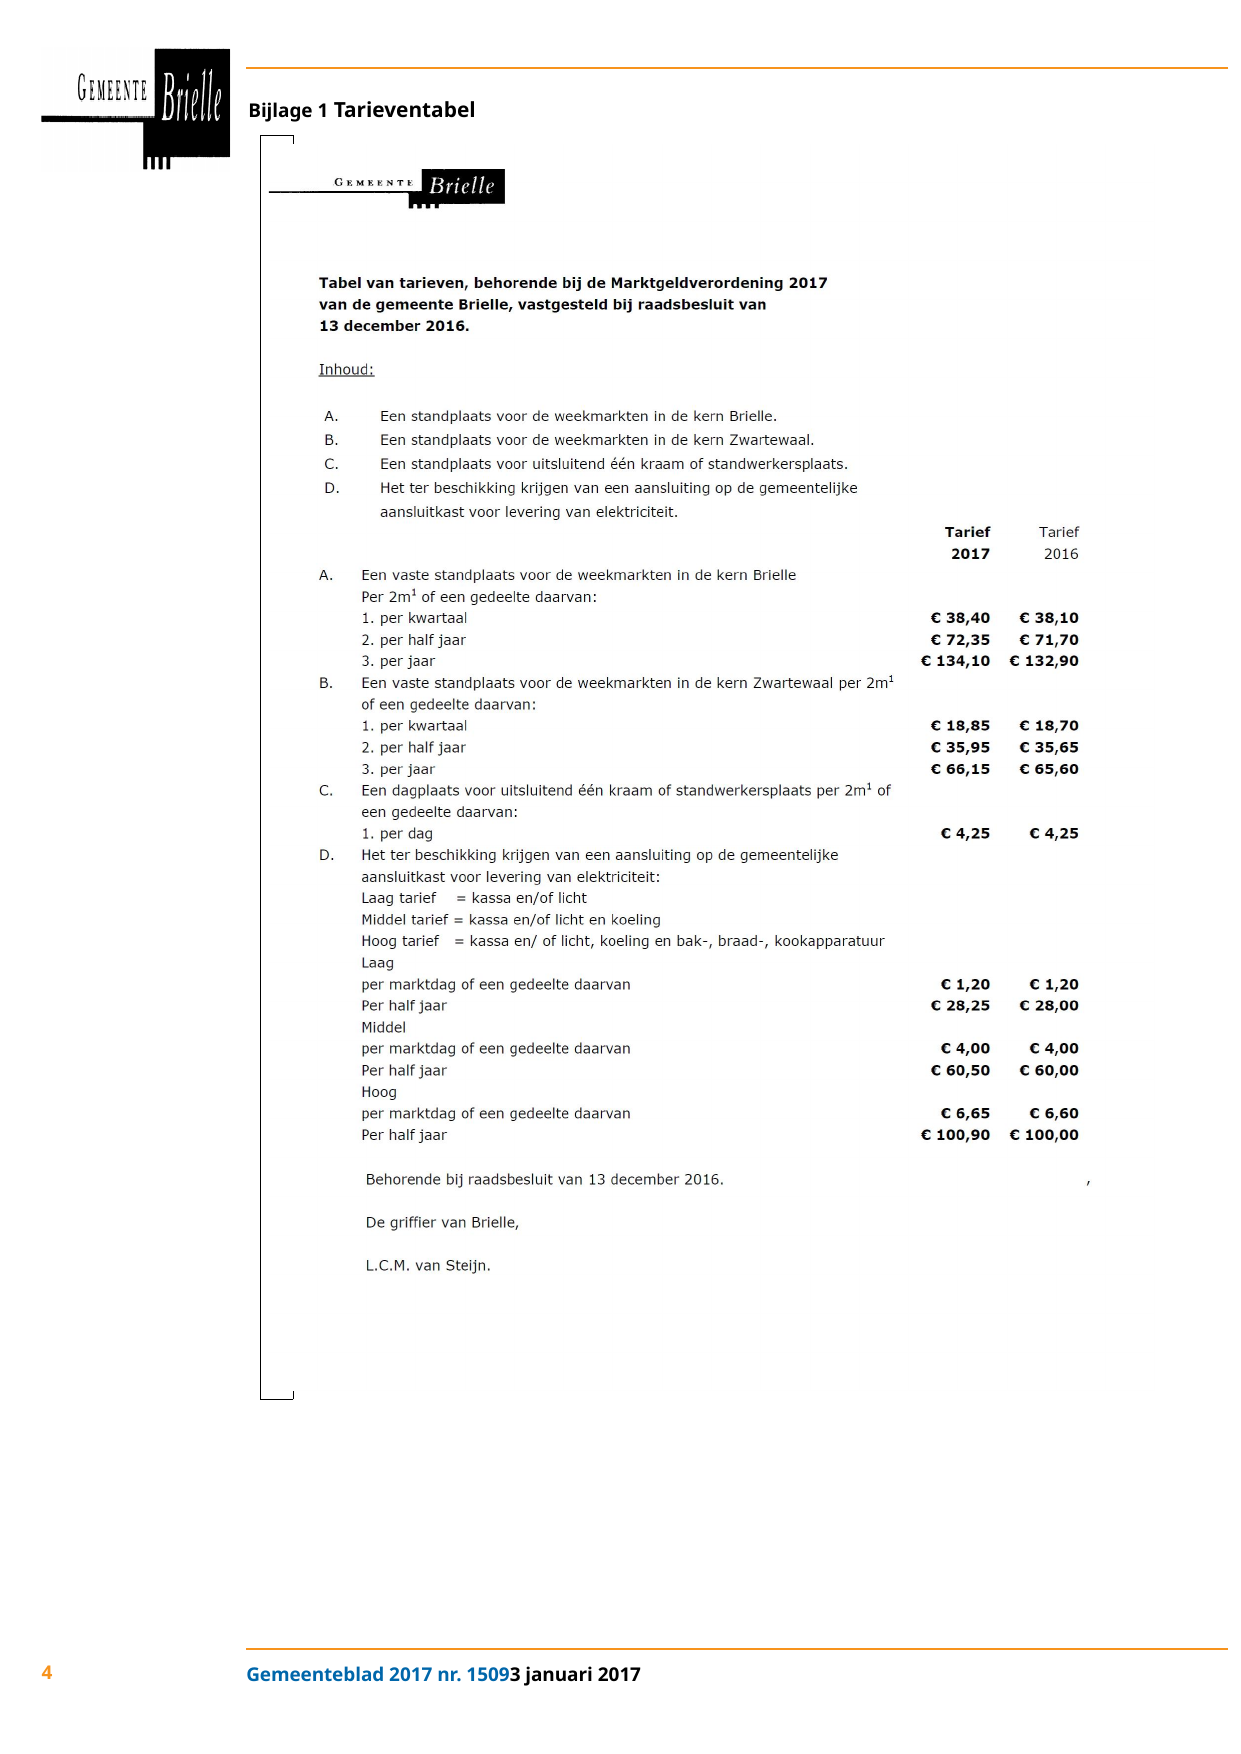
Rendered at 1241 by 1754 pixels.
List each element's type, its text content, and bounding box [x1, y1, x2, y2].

picture [268, 144, 1155, 1391]
picture [41, 47, 231, 172]
text Bijlage 1 Tarieventabel [248, 95, 1152, 123]
